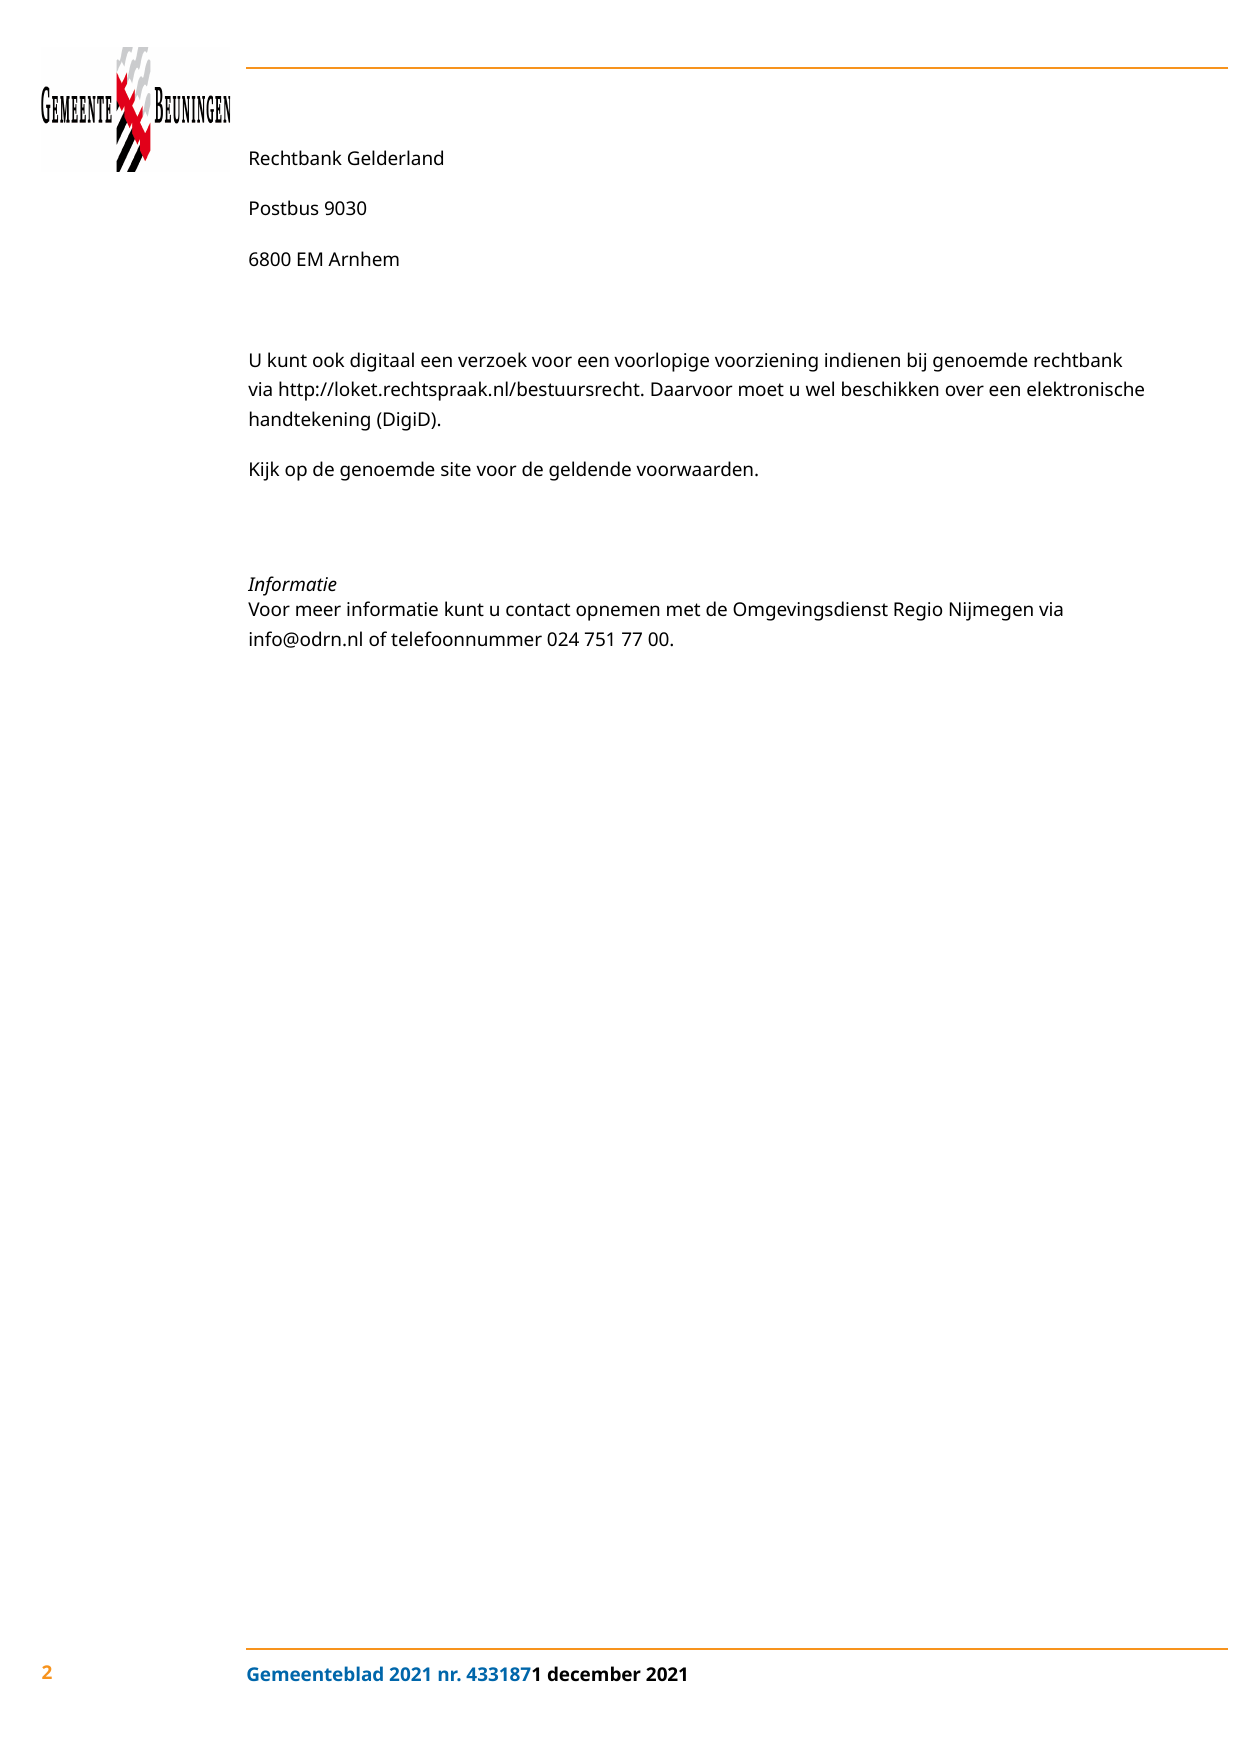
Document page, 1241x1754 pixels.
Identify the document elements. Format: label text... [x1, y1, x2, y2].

text Voor meer informatie kunt u contact opnemen met de Omgevingsdienst Regio Nijmegen via info@odrn.nl of telefoonnummer 024 751 77 00. [248, 597, 1152, 652]
text Postbus 9030 [248, 196, 1152, 221]
text Informatie [248, 571, 1152, 597]
picture [41, 47, 231, 172]
text 6800 EM Arnhem [248, 246, 1152, 272]
text Kijk op de genoemde site voor de geldende voorwaarden. [248, 456, 1152, 482]
text U kunt ook digitaal een verzoek voor een voorlopige voorziening indienen bij genoemde rechtbank via http://loket.rechtspraak.nl/bestuursrecht. Daarvoor moet u wel beschikken over een elektronische handtekening (DigiD). [248, 347, 1152, 432]
text Rechtbank Gelderland [248, 145, 1152, 171]
